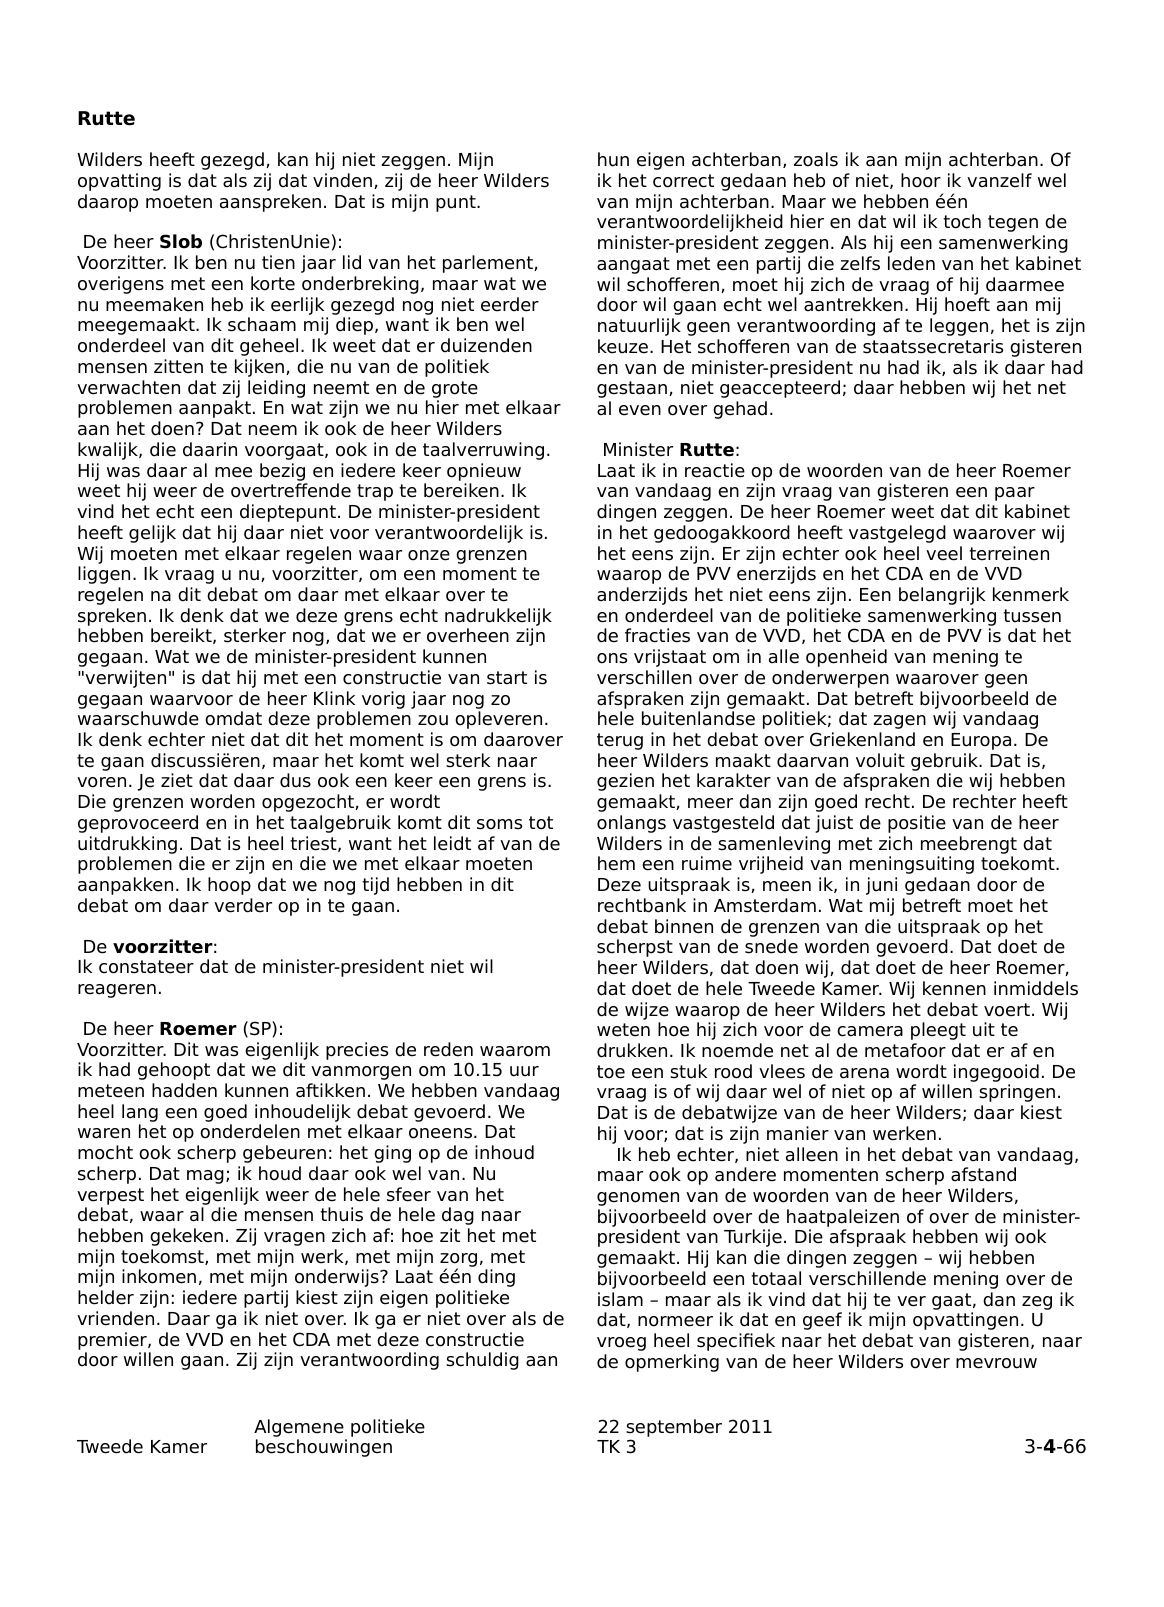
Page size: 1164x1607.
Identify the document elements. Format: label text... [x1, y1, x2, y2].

text Wilders heeft gezegd, kan hij niet zeggen. Mijn opvatting is dat als zij dat vinden, zij de heer Wilders daarop moeten aanspreken. Dat is mijn punt. [77, 150, 567, 212]
text hun eigen achterban, zoals ik aan mijn achterban. Of ik het correct gedaan heb of niet, hoor ik vanzelf wel van mijn achterban. Maar we hebben één verantwoordelijkheid hier en dat wil ik toch tegen de minister-president zeggen. Als hij een samenwerking aangaat met een partij die zelfs leden van het kabinet wil schofferen, moet hij zich de vraag of hij daarmee door wil gaan echt wel aantrekken. Hij hoeft aan mij natuurlijk geen verantwoording af te leggen, het is zijn keuze. Het schofferen van de staatssecretaris gisteren en van de minister-president nu had ik, als ik daar had gestaan, niet geaccepteerd; daar hebben wij het net al even over gehad. [596, 150, 1087, 420]
text Voorzitter. Dit was eigenlijk precies de reden waarom ik had gehoopt dat we dit vanmorgen om 10.15 uur meteen hadden kunnen aftikken. We hebben vandaag heel lang een goed inhoudelijk debat gevoerd. We waren het op onderdelen met elkaar oneens. Dat mocht ook scherp gebeuren: het ging op de inhoud scherp. Dat mag; ik houd daar ook wel van. Nu verpest het eigenlijk weer de hele sfeer van het debat, waar al die mensen thuis de hele dag naar hebben gekeken. Zij vragen zich af: hoe zit het met mijn toekomst, met mijn werk, met mijn zorg, met mijn inkomen, met mijn onderwijs? Laat één ding helder zijn: iedere partij kiest zijn eigen politieke vrienden. Daar ga ik niet over. Ik ga er niet over als de premier, de VVD en het CDA met deze constructie door willen gaan. Zij zijn verantwoording schuldig aan [77, 1039, 567, 1371]
text Ik heb echter, niet alleen in het debat van vandaag, maar ook op andere momenten scherp afstand genomen van de woorden van de heer Wilders, bijvoorbeeld over de haatpaleizen of over de minister-president van Turkije. Die afspraak hebben wij ook gemaakt. Hij kan die dingen zeggen – wij hebben bijvoorbeeld een totaal verschillende mening over de islam – maar als ik vind dat hij te ver gaat, dan zeg ik dat, normeer ik dat en geef ik mijn opvattingen. U vroeg heel specifiek naar het debat van gisteren, naar de opmerking van de heer Wilders over mevrouw [596, 1144, 1087, 1372]
text Minister Rutte: [596, 440, 1087, 460]
text Laat ik in reactie op de woorden van de heer Roemer van vandaag en zijn vraag van gisteren een paar dingen zeggen. De heer Roemer weet dat dit kabinet in het gedoogakkoord heeft vastgelegd waarover wij het eens zijn. Er zijn echter ook heel veel terreinen waarop de PVV enerzijds en het CDA en de VVD anderzijds het niet eens zijn. Een belangrijk kenmerk en onderdeel van de politieke samenwerking tussen de fracties van de VVD, het CDA en de PVV is dat het ons vrijstaat om in alle openheid van mening te verschillen over de onderwerpen waarover geen afspraken zijn gemaakt. Dat betreft bijvoorbeeld de hele buitenlandse politiek; dat zagen wij vandaag terug in het debat over Griekenland en Europa. De heer Wilders maakt daarvan voluit gebruik. Dat is, gezien het karakter van de afspraken die wij hebben gemaakt, meer dan zijn goed recht. De rechter heeft onlangs vastgesteld dat juist de positie van de heer Wilders in de samenleving met zich meebrengt dat hem een ruime vrijheid van meningsuiting toekomt. Deze uitspraak is, meen ik, in juni gedaan door de rechtbank in Amsterdam. Wat mij betreft moet het debat binnen de grenzen van die uitspraak op het scherpst van de snede worden gevoerd. Dat doet de heer Wilders, dat doen wij, dat doet de heer Roemer, dat doet de hele Tweede Kamer. Wij kennen inmiddels de wijze waarop de heer Wilders het debat voert. Wij weten hoe hij zich voor de camera pleegt uit te drukken. Ik noemde net al de metafoor dat er af en toe een stuk rood vlees de arena wordt ingegooid. De vraag is of wij daar wel of niet op af willen springen. Dat is de debatwijze van de heer Wilders; daar kiest hij voor; dat is zijn manier van werken. [596, 460, 1087, 1144]
text De heer Slob (ChristenUnie): [77, 232, 567, 253]
text De heer Roemer (SP): [77, 1019, 567, 1039]
text Ik constateer dat de minister-president niet wil reageren. [77, 957, 567, 999]
text Voorzitter. Ik ben nu tien jaar lid van het parlement, overigens met een korte onderbreking, maar wat we nu meemaken heb ik eerlijk gezegd nog niet eerder meegemaakt. Ik schaam mij diep, want ik ben wel onderdeel van dit geheel. Ik weet dat er duizenden mensen zitten te kijken, die nu van de politiek verwachten dat zij leiding neemt en de grote problemen aanpakt. En wat zijn we nu hier met elkaar aan het doen? Dat neem ik ook de heer Wilders kwalijk, die daarin voorgaat, ook in de taalverruwing. Hij was daar al mee bezig en iedere keer opnieuw weet hij weer de overtreffende trap te bereiken. Ik vind het echt een dieptepunt. De minister-president heeft gelijk dat hij daar niet voor verantwoordelijk is. Wij moeten met elkaar regelen waar onze grenzen liggen. Ik vraag u nu, voorzitter, om een moment te regelen na dit debat om daar met elkaar over te spreken. Ik denk dat we deze grens echt nadrukkelijk hebben bereikt, sterker nog, dat we er overheen zijn gegaan. Wat we de minister-president kunnen "verwijten" is dat hij met een constructie van start is gegaan waarvoor de heer Klink vorig jaar nog zo waarschuwde omdat deze problemen zou opleveren. Ik denk echter niet dat dit het moment is om daarover te gaan discussiëren, maar het komt wel sterk naar voren. Je ziet dat daar dus ook een keer een grens is. Die grenzen worden opgezocht, er wordt geprovoceerd en in het taalgebruik komt dit soms tot uitdrukking. Dat is heel triest, want het leidt af van de problemen die er zijn en die we met elkaar moeten aanpakken. Ik hoop dat we nog tijd hebben in dit debat om daar verder op in te gaan. [77, 253, 567, 916]
text De voorzitter: [77, 936, 567, 957]
